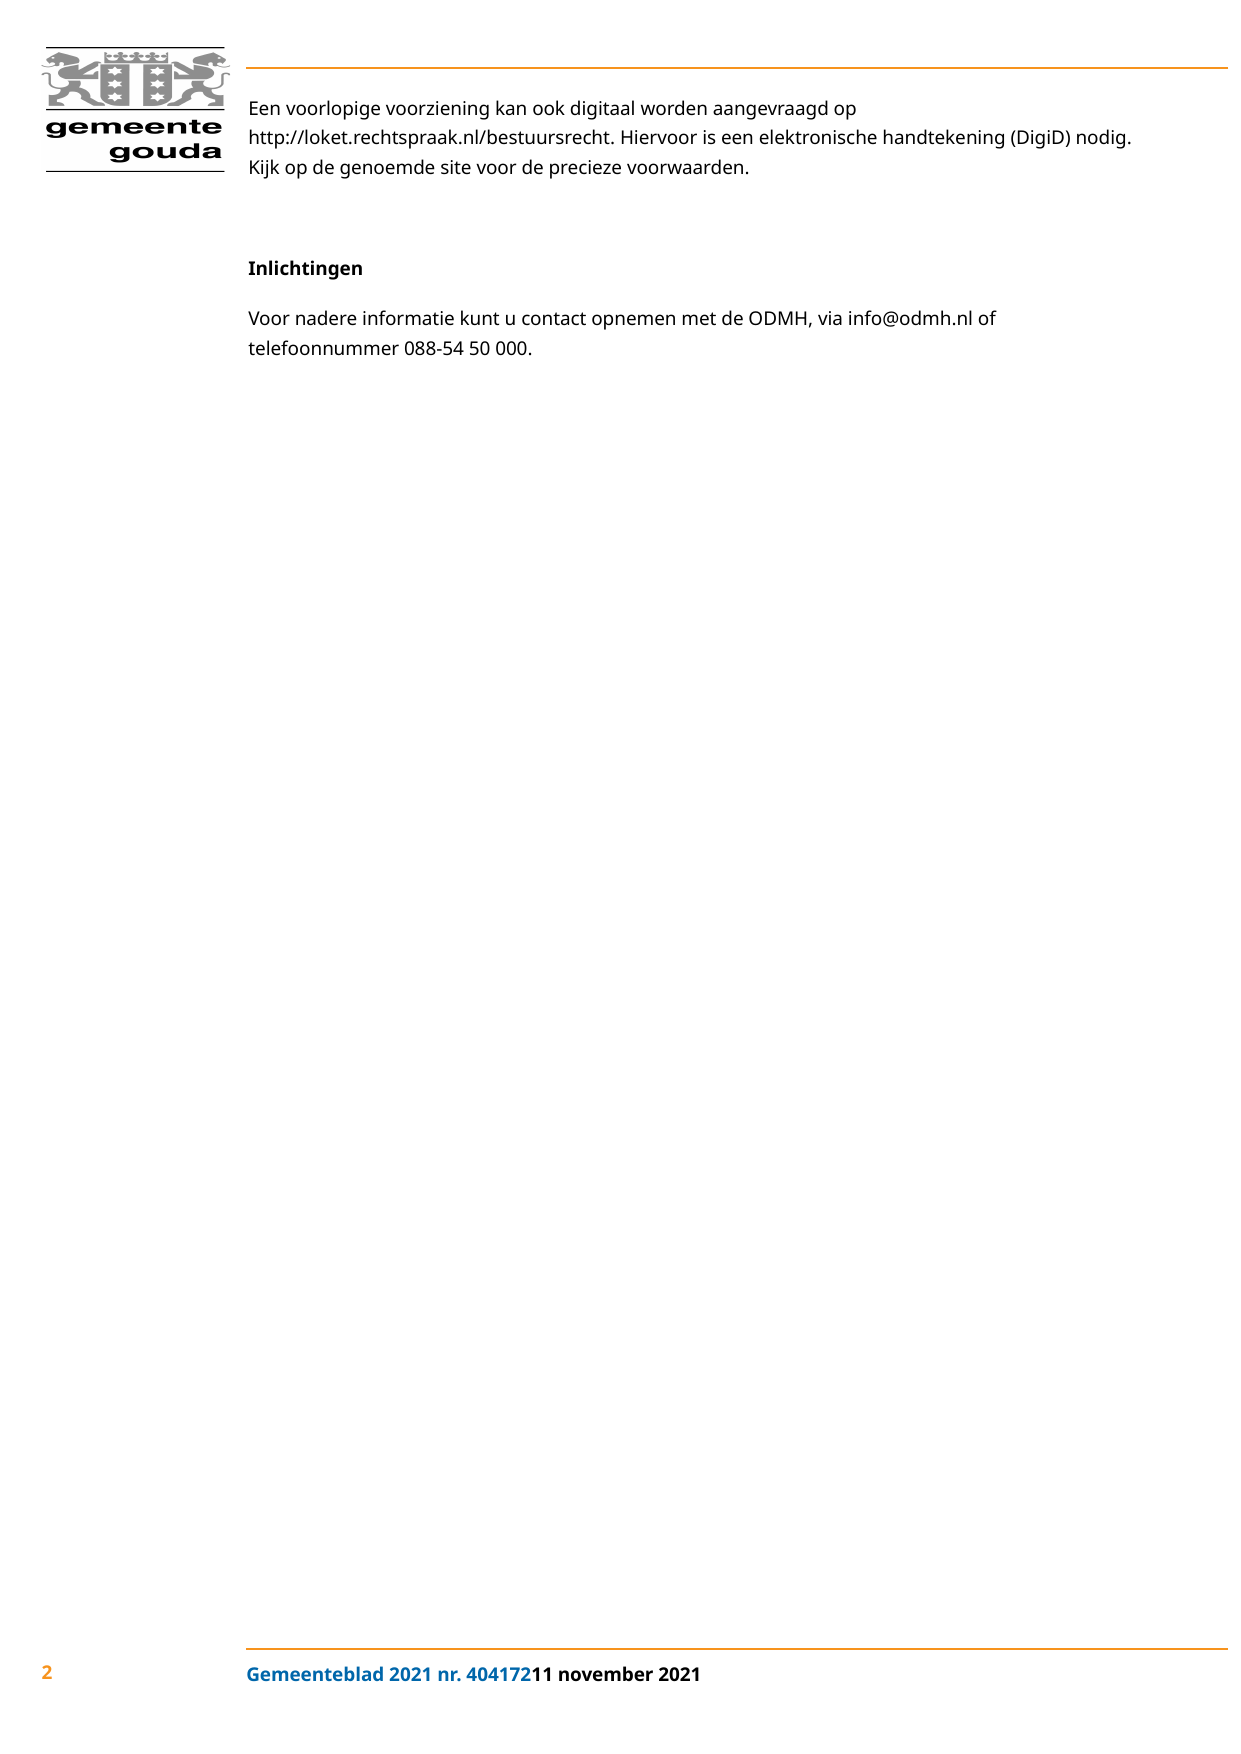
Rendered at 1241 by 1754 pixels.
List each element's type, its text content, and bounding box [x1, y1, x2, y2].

text Een voorlopige voorziening kan ook digitaal worden aangevraagd op http://loket.rechtspraak.nl/bestuursrecht. Hiervoor is een elektronische handtekening (DigiD) nodig. Kijk op de genoemde site voor de precieze voorwaarden. [248, 95, 1152, 180]
text Voor nadere informatie kunt u contact opnemen met de ODMH, via info@odmh.nl of telefoonnummer 088-54 50 000. [248, 305, 1152, 361]
picture [41, 47, 231, 172]
text Inlichtingen [248, 255, 1152, 281]
